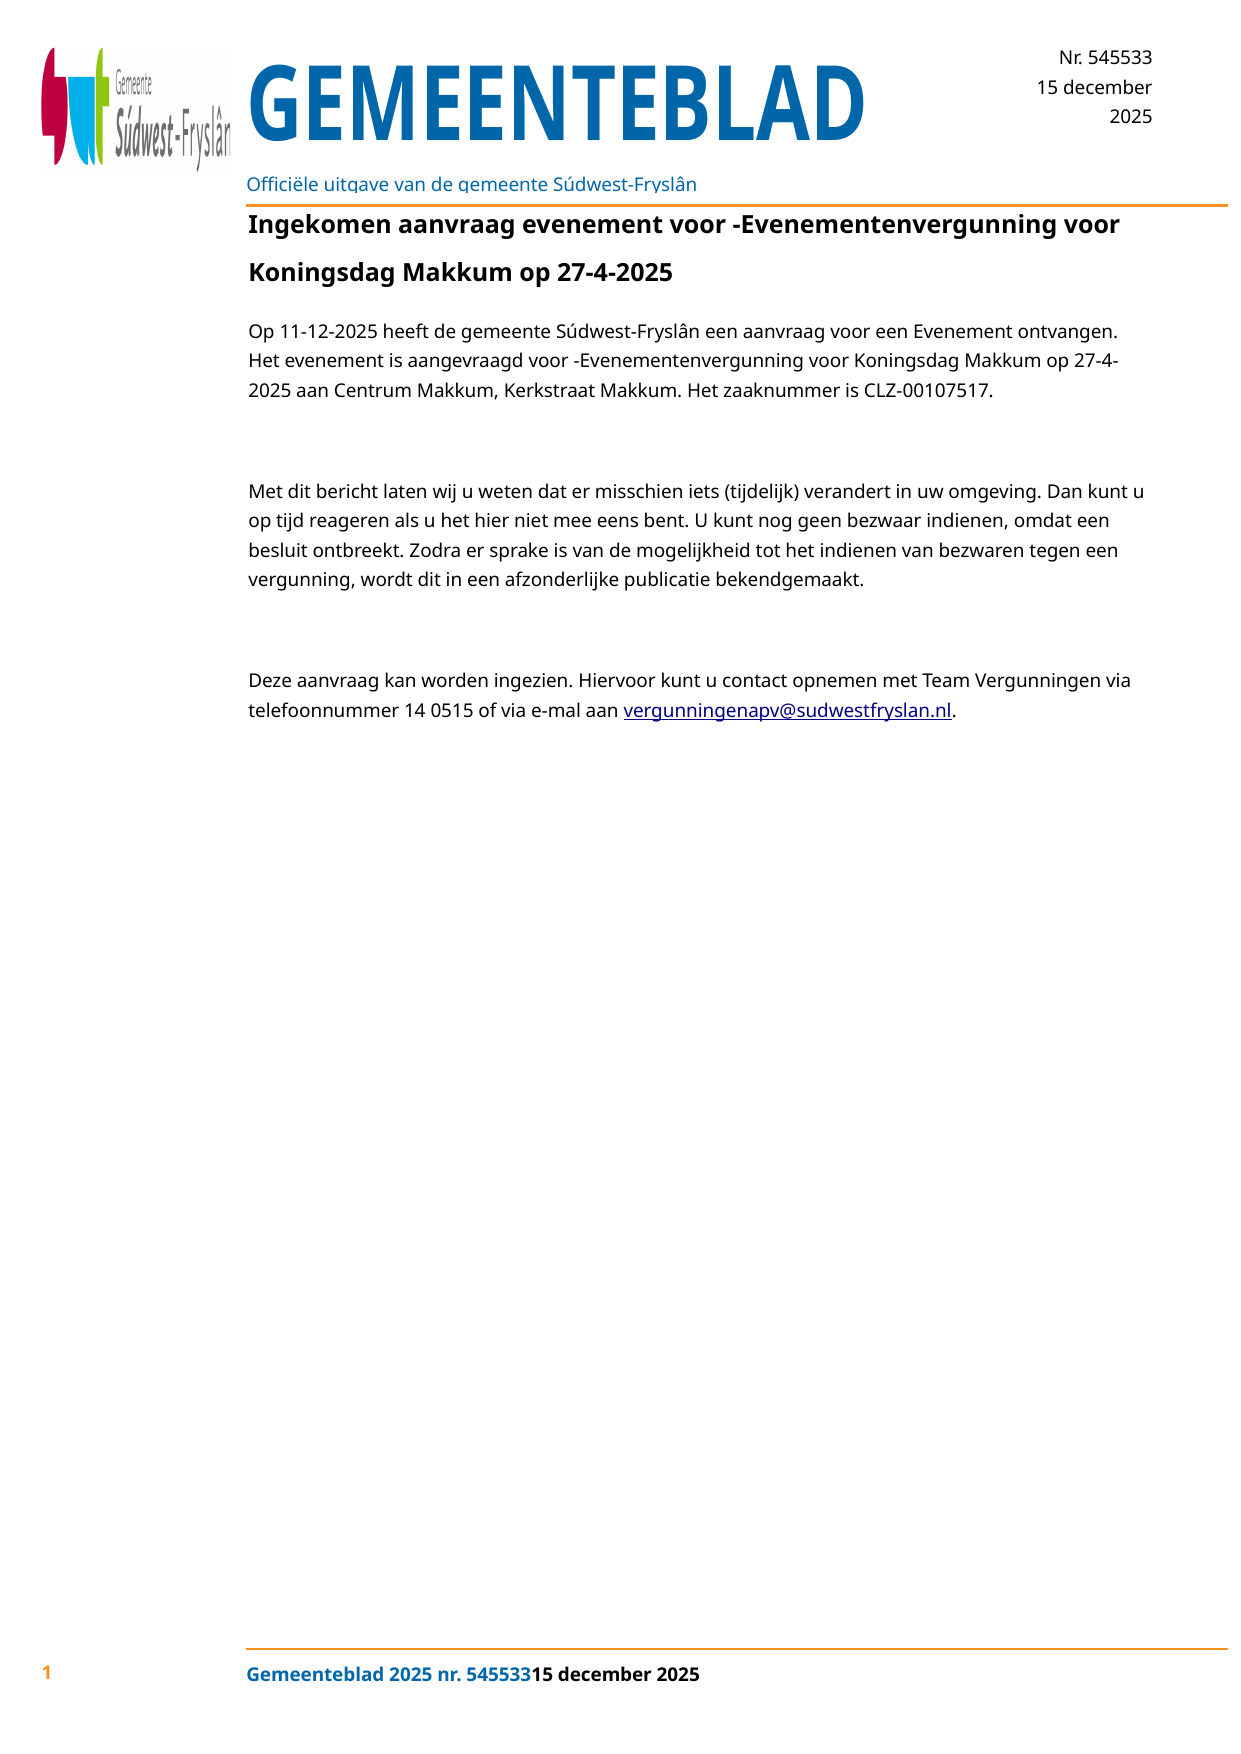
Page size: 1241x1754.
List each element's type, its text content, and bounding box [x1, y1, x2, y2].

text Op 11-12-2025 heeft de gemeente Súdwest-Fryslân een aanvraag voor een Evenement ontvangen. Het evenement is aangevraagd voor -Evenementenvergunning voor Koningsdag Makkum op 27-4-2025 aan Centrum Makkum, Kerkstraat Makkum. Het zaaknummer is CLZ-00107517. [248, 318, 1152, 403]
text Deze aanvraag kan worden ingezien. Hiervoor kunt u contact opnemen met Team Vergunningen via telefoonnummer 14 0515 of via e-mal aan vergunningenapv@sudwestfryslan.nl. [248, 667, 1152, 723]
text Met dit bericht laten wij u weten dat er misschien iets (tijdelijk) verandert in uw omgeving. Dan kunt u op tijd reageren als u het hier niet mee eens bent. U kunt nog geen bezwaar indienen, omdat een besluit ontbreekt. Zodra er sprake is van de mogelijkheid tot het indienen van bezwaren tegen een vergunning, wordt dit in een afzonderlijke publicatie bekendgemaakt. [248, 478, 1152, 592]
text Ingekomen aanvraag evenement voor -Evenementenvergunning voor Koningsdag Makkum op 27-4-2025 [248, 207, 1152, 288]
picture [41, 47, 231, 172]
